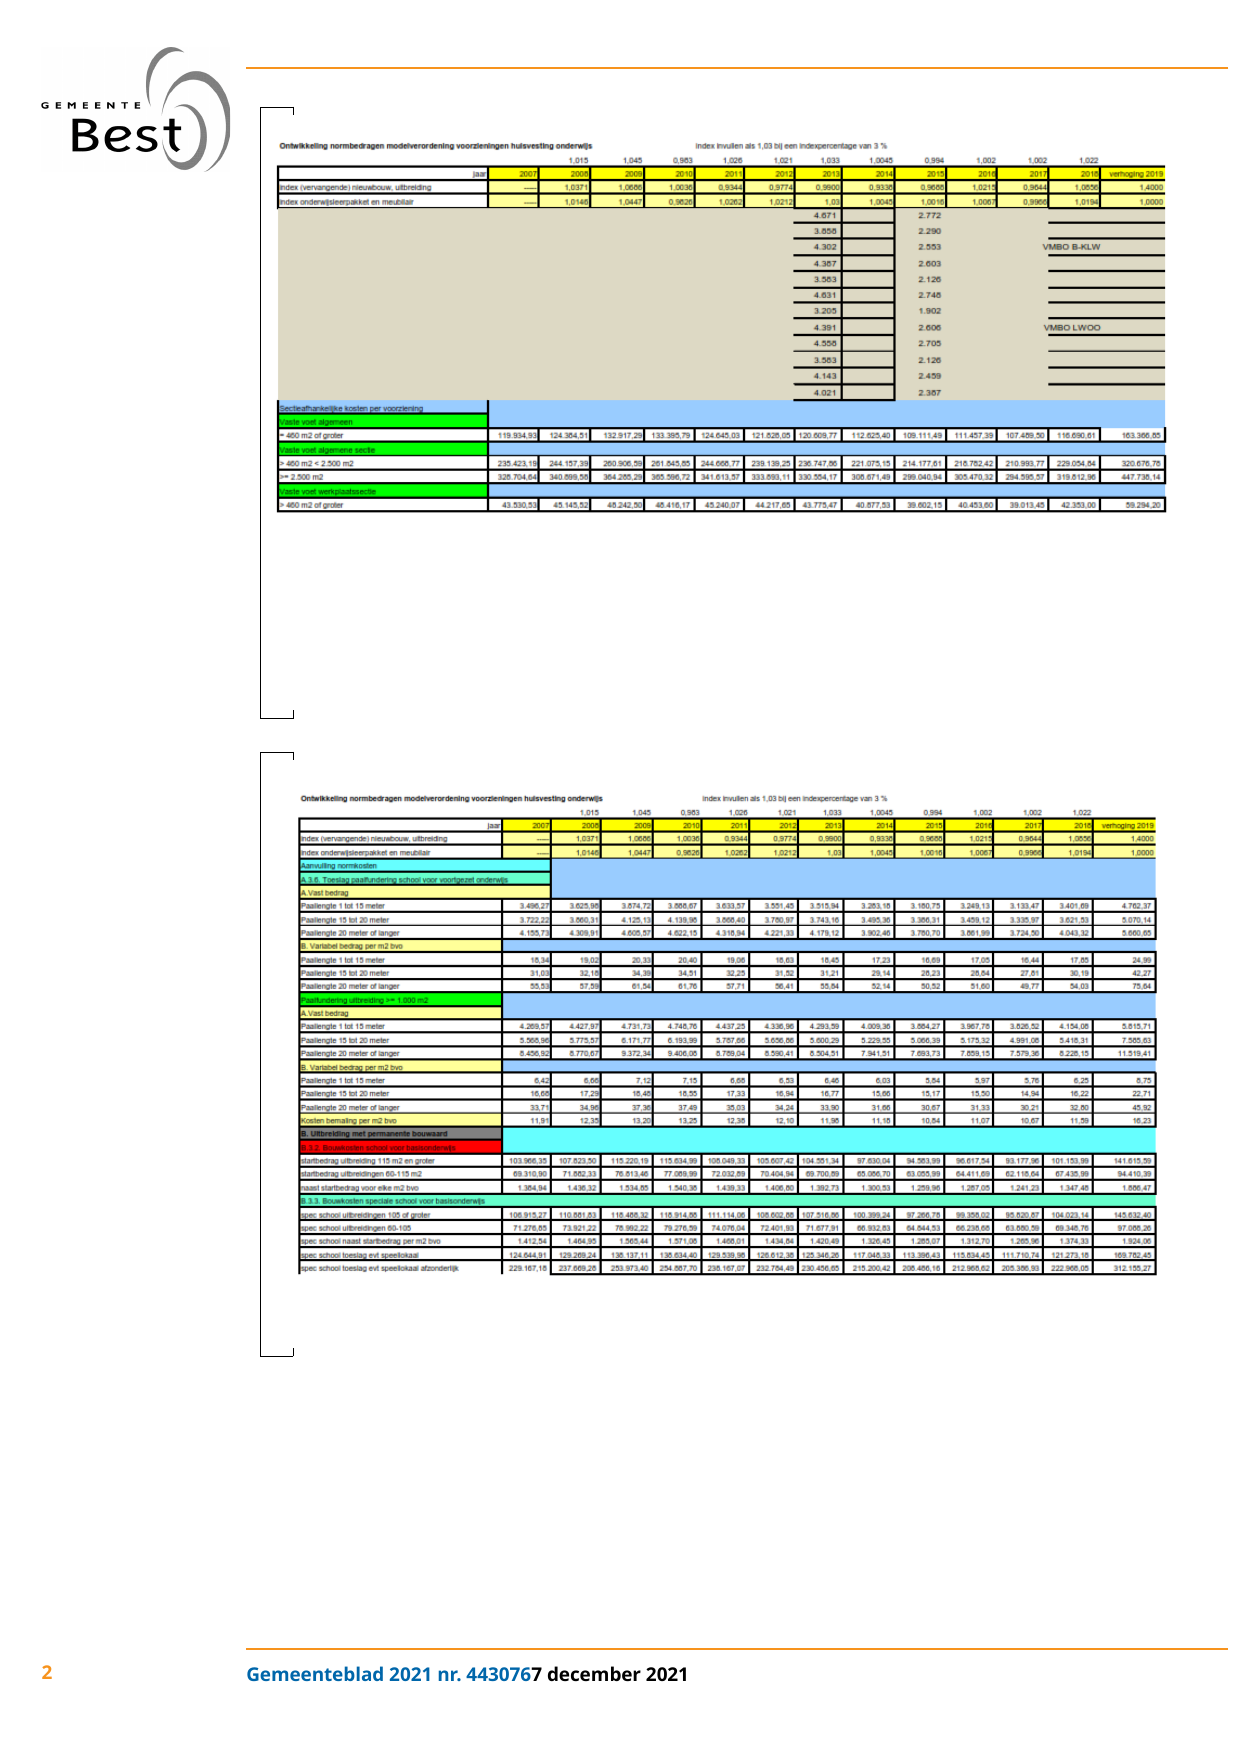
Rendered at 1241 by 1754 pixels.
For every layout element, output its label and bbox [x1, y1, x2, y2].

picture [268, 760, 1173, 1348]
picture [268, 115, 1173, 710]
picture [41, 47, 231, 172]
